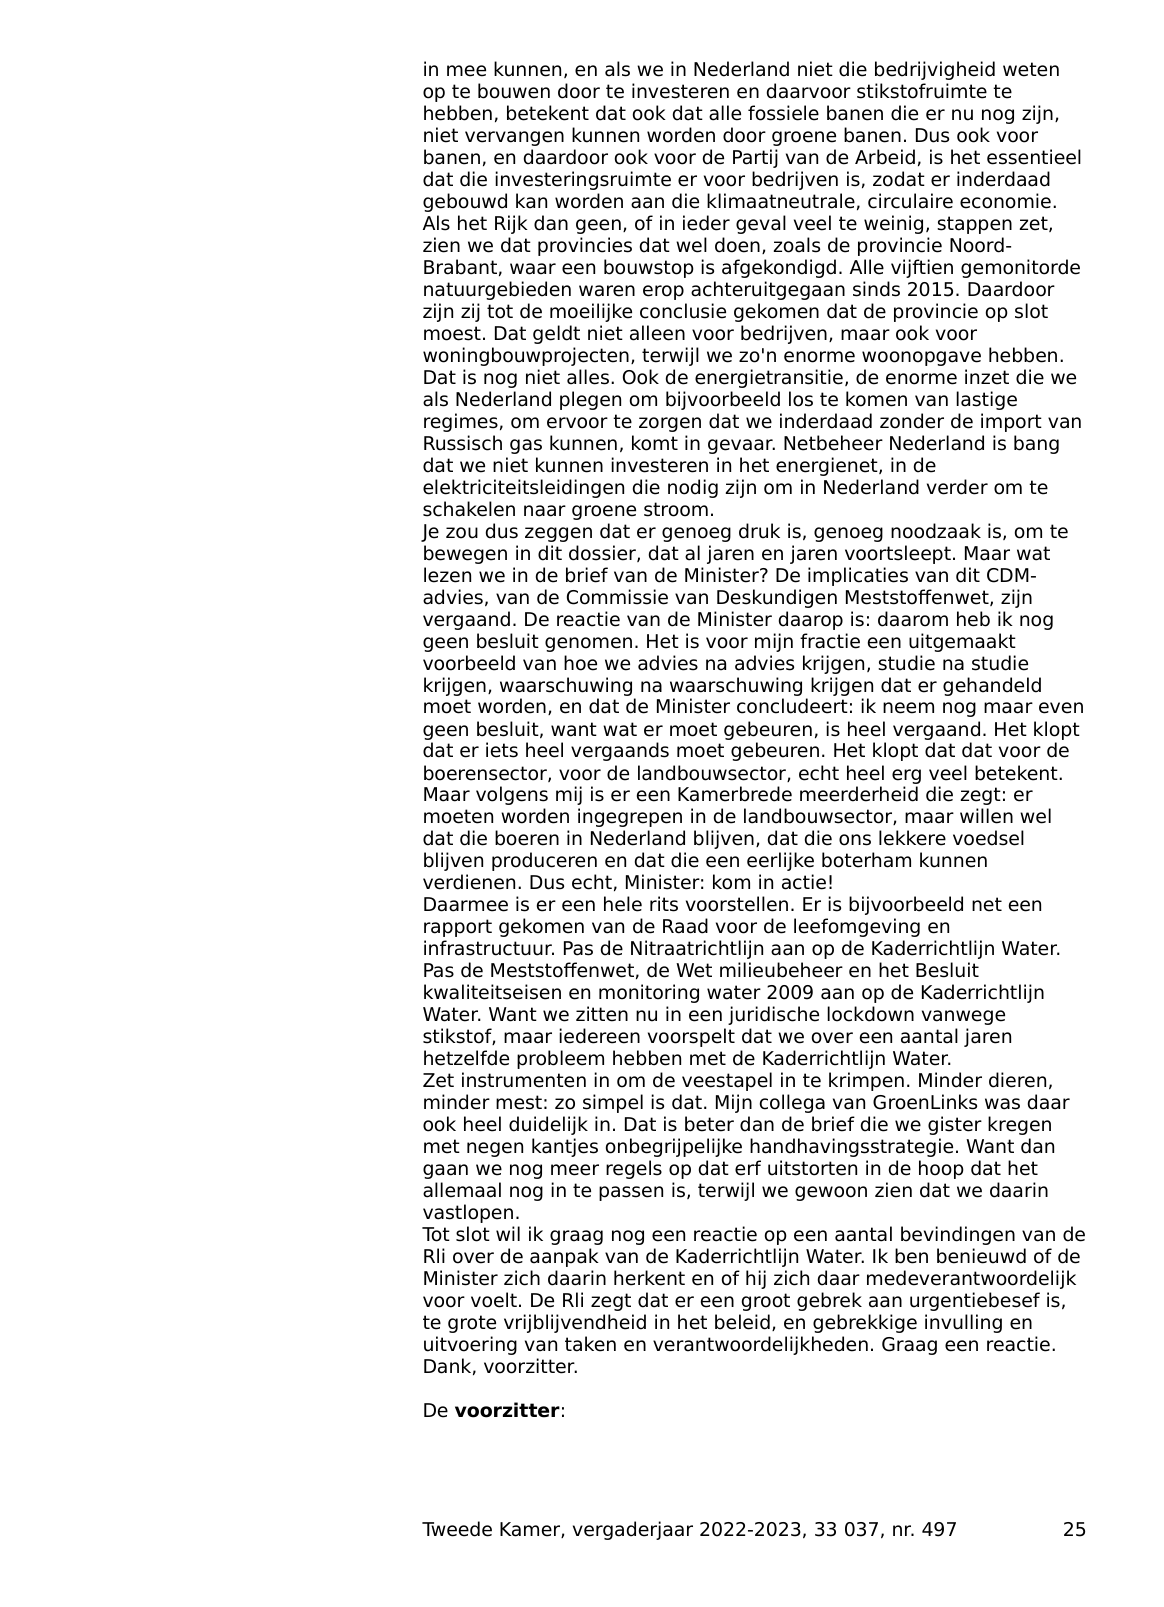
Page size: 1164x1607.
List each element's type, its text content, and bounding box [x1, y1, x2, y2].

text Daarmee is er een hele rits voorstellen. Er is bijvoorbeeld net een rapport gekomen van de Raad voor de leefomgeving en infrastructuur. Pas de Nitraatrichtlijn aan op de Kaderrichtlijn Water. Pas de Meststoffenwet, de Wet milieubeheer en het Besluit kwaliteitseisen en monitoring water 2009 aan op de Kaderrichtlijn Water. Want we zitten nu in een juridische lockdown vanwege stikstof, maar iedereen voorspelt dat we over een aantal jaren hetzelfde probleem hebben met de Kaderrichtlijn Water. [422, 894, 1087, 1070]
text Tot slot wil ik graag nog een reactie op een aantal bevindingen van de Rli over de aanpak van de Kaderrichtlijn Water. Ik ben benieuwd of de Minister zich daarin herkent en of hij zich daar medeverantwoordelijk voor voelt. De Rli zegt dat er een groot gebrek aan urgentiebesef is, te grote vrijblijvendheid in het beleid, en gebrekkige invulling en uitvoering van taken en verantwoordelijkheden. Graag een reactie. [422, 1224, 1087, 1356]
text De voorzitter: [422, 1400, 1087, 1422]
text Dank, voorzitter. [422, 1356, 1087, 1378]
text Je zou dus zeggen dat er genoeg druk is, genoeg noodzaak is, om te bewegen in dit dossier, dat al jaren en jaren voortsleept. Maar wat lezen we in de brief van de Minister? De implicaties van dit CDM-advies, van de Commissie van Deskundigen Meststoffenwet, zijn vergaand. De reactie van de Minister daarop is: daarom heb ik nog geen besluit genomen. Het is voor mijn fractie een uitgemaakt voorbeeld van hoe we advies na advies krijgen, studie na studie krijgen, waarschuwing na waarschuwing krijgen dat er gehandeld moet worden, en dat de Minister concludeert: ik neem nog maar even geen besluit, want wat er moet gebeuren, is heel vergaand. Het klopt dat er iets heel vergaands moet gebeuren. Het klopt dat dat voor de boerensector, voor de landbouwsector, echt heel erg veel betekent. Maar volgens mij is er een Kamerbrede meerderheid die zegt: er moeten worden ingegrepen in de landbouwsector, maar willen wel dat die boeren in Nederland blijven, dat die ons lekkere voedsel blijven produceren en dat die een eerlijke boterham kunnen verdienen. Dus echt, Minister: kom in actie! [422, 521, 1087, 894]
text Als het Rijk dan geen, of in ieder geval veel te weinig, stappen zet, zien we dat provincies dat wel doen, zoals de provincie Noord-Brabant, waar een bouwstop is afgekondigd. Alle vijftien gemonitorde natuurgebieden waren erop achteruitgegaan sinds 2015. Daardoor zijn zij tot de moeilijke conclusie gekomen dat de provincie op slot moest. Dat geldt niet alleen voor bedrijven, maar ook voor woningbouwprojecten, terwijl we zo'n enorme woonopgave hebben. [422, 213, 1087, 367]
text Dat is nog niet alles. Ook de energietransitie, de enorme inzet die we als Nederland plegen om bijvoorbeeld los te komen van lastige regimes, om ervoor te zorgen dat we inderdaad zonder de import van Russisch gas kunnen, komt in gevaar. Netbeheer Nederland is bang dat we niet kunnen investeren in het energienet, in de elektriciteitsleidingen die nodig zijn om in Nederland verder om te schakelen naar groene stroom. [422, 367, 1087, 521]
text in mee kunnen, en als we in Nederland niet die bedrijvigheid weten op te bouwen door te investeren en daarvoor stikstofruimte te hebben, betekent dat ook dat alle fossiele banen die er nu nog zijn, niet vervangen kunnen worden door groene banen. Dus ook voor banen, en daardoor ook voor de Partij van de Arbeid, is het essentieel dat die investeringsruimte er voor bedrijven is, zodat er inderdaad gebouwd kan worden aan die klimaatneutrale, circulaire economie. [422, 59, 1087, 213]
text Zet instrumenten in om de veestapel in te krimpen. Minder dieren, minder mest: zo simpel is dat. Mijn collega van GroenLinks was daar ook heel duidelijk in. Dat is beter dan de brief die we gister kregen met negen kantjes onbegrijpelijke handhavingsstrategie. Want dan gaan we nog meer regels op dat erf uitstorten in de hoop dat het allemaal nog in te passen is, terwijl we gewoon zien dat we daarin vastlopen. [422, 1070, 1087, 1224]
